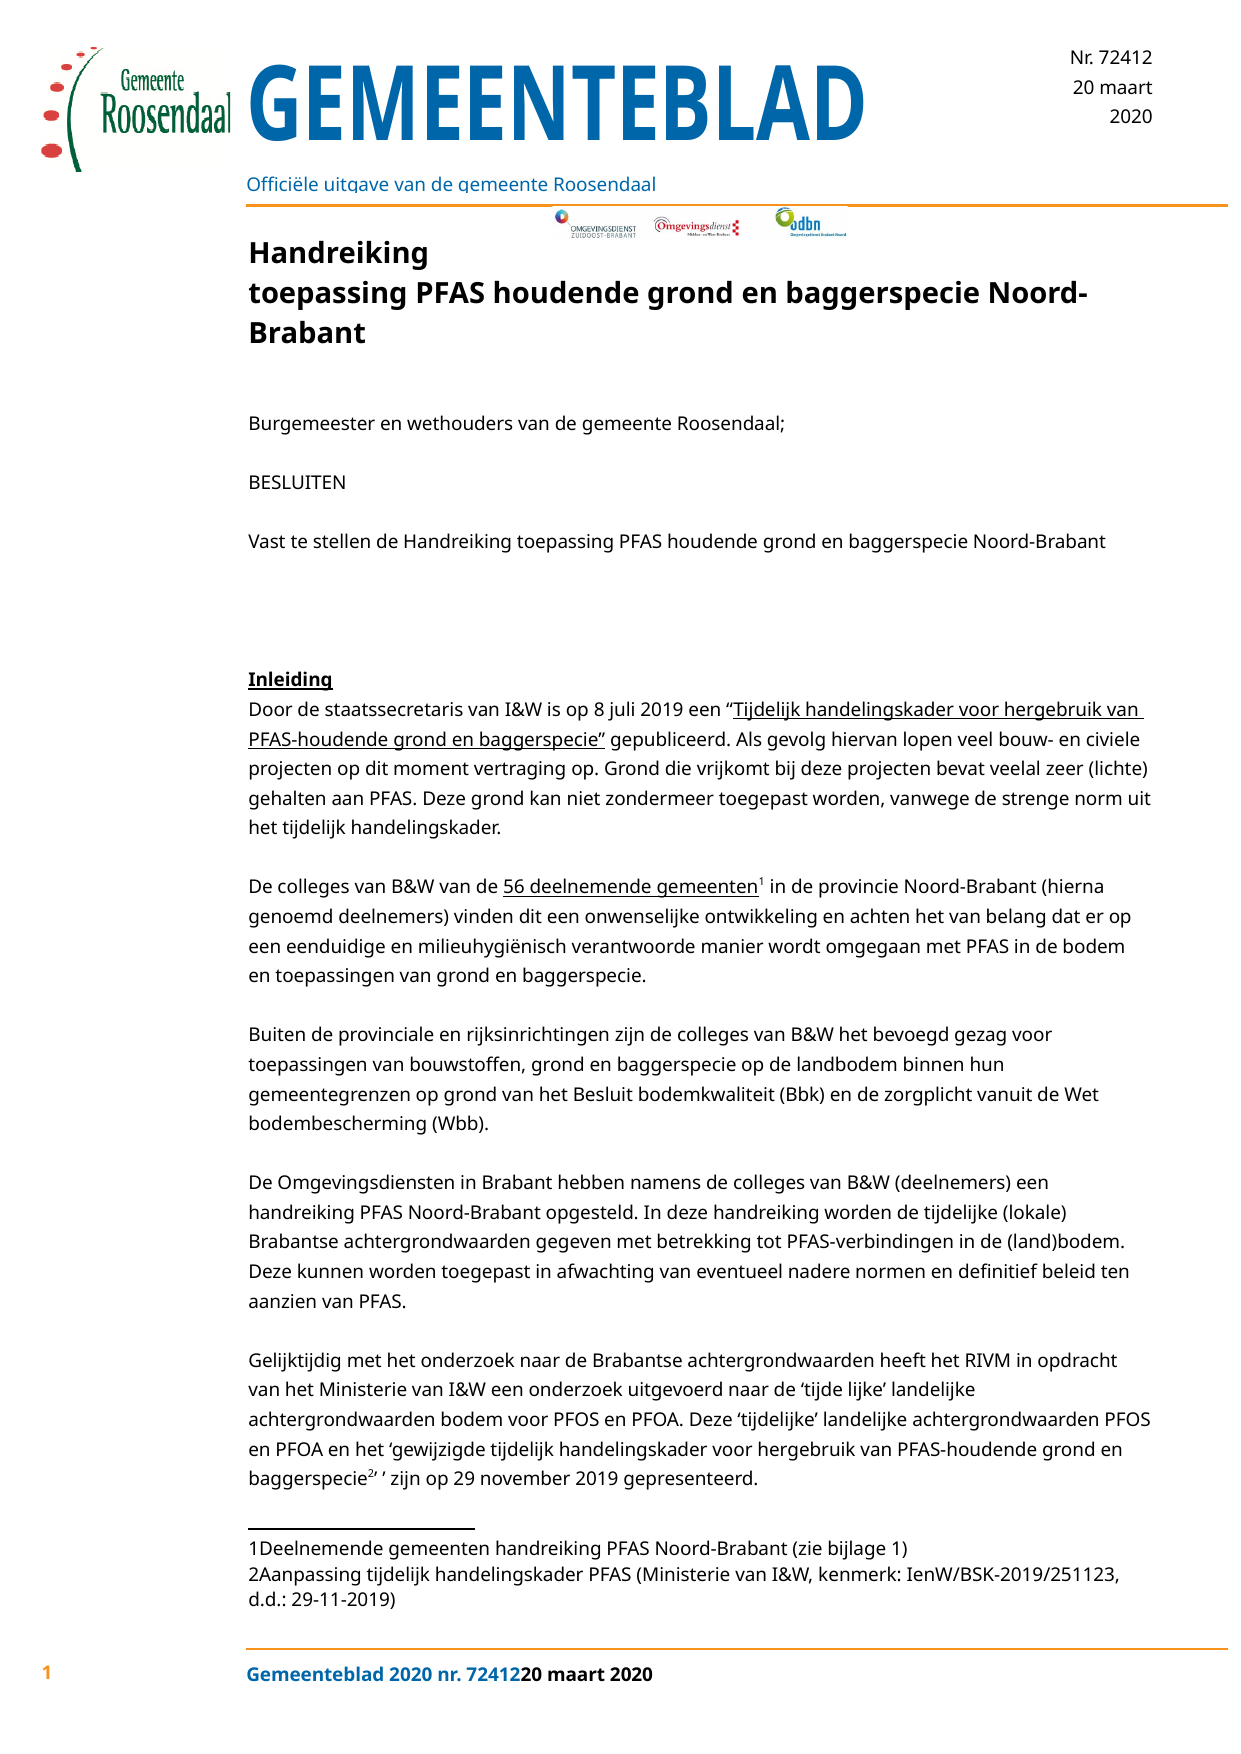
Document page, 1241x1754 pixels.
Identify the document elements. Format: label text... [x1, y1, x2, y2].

text Buiten de provinciale en rijksinrichtingen zijn de colleges van B&W het bevoegd gezag voor toepassingen van bouwstoffen, grond en baggerspecie op de landbodem binnen hun gemeentegrenzen op grond van het Besluit bodemkwaliteit (Bbk) en de zorgplicht vanuit de Wet bodembescherming (Wbb). [248, 1022, 1152, 1136]
text Door de staatssecretaris van I&W is op 8 juli 2019 een “Tijdelijk handelingskader voor hergebruik van PFAS-houdende grond en baggerspecie” gepubliceerd. Als gevolg hiervan lopen veel bouw- en civiele projecten op dit moment vertraging op. Grond die vrijkomt bij deze projecten bevat veelal zeer (lichte) gehalten aan PFAS. Deze grond kan niet zondermeer toegepast worden, vanwege de strenge norm uit het tijdelijk handelingskader. [248, 696, 1152, 840]
text Handreiking toepassing PFAS houdende grond en baggerspecie Noord-Brabant [248, 232, 1152, 352]
text De colleges van B&W van de 56 deelnemende gemeenten in de provincie Noord-Brabant (hierna genoemd deelnemers) vinden dit een onwenselijke ontwikkeling en achten het van belang dat er op een eenduidige en milieuhygiënisch verantwoorde manier wordt omgegaan met PFAS in de bodem en toepassingen van grond en baggerspecie. [248, 874, 1152, 988]
text De Omgevingsdiensten in Brabant hebben namens de colleges van B&W (deelnemers) een handreiking PFAS Noord-Brabant opgesteld. In deze handreiking worden de tijdelijke (lokale) Brabantse achtergrondwaarden gegeven met betrekking tot PFAS-verbindingen in de (land)bodem. Deze kunnen worden toegepast in afwachting van eventueel nadere normen en definitief beleid ten aanzien van PFAS. [248, 1169, 1152, 1314]
text Gelijktijdig met het onderzoek naar de Brabantse achtergrondwaarden heeft het RIVM in opdracht van het Ministerie van I&W een onderzoek uitgevoerd naar de ‘tijde lijke’ landelijke achtergrondwaarden bodem voor PFOS en PFOA. Deze ‘tijdelijke’ landelijke achtergrondwaarden PFOS en PFOA en het ‘gewijzigde tijdelijk handelingskader voor hergebruik van PFAS-houdende grond en baggerspecie’ ’ zijn op 29 november 2019 gepresenteerd. [248, 1347, 1152, 1491]
text Deelnemende gemeenten handreiking PFAS Noord-Brabant (zie bijlage 1) [248, 1535, 1152, 1561]
text Burgemeester en wethouders van de gemeente Roosendaal; [248, 410, 1152, 436]
picture [552, 206, 848, 240]
text Inleiding [248, 667, 1152, 692]
text BESLUITEN [248, 469, 1152, 495]
text Aanpassing tijdelijk handelingskader PFAS (Ministerie van I&W, kenmerk: IenW/BSK-2019/251123, d.d.: 29-11-2019) [248, 1561, 1152, 1612]
picture [41, 47, 231, 172]
text Vast te stellen de Handreiking toepassing PFAS houdende grond en baggerspecie Noord-Brabant [248, 529, 1152, 554]
